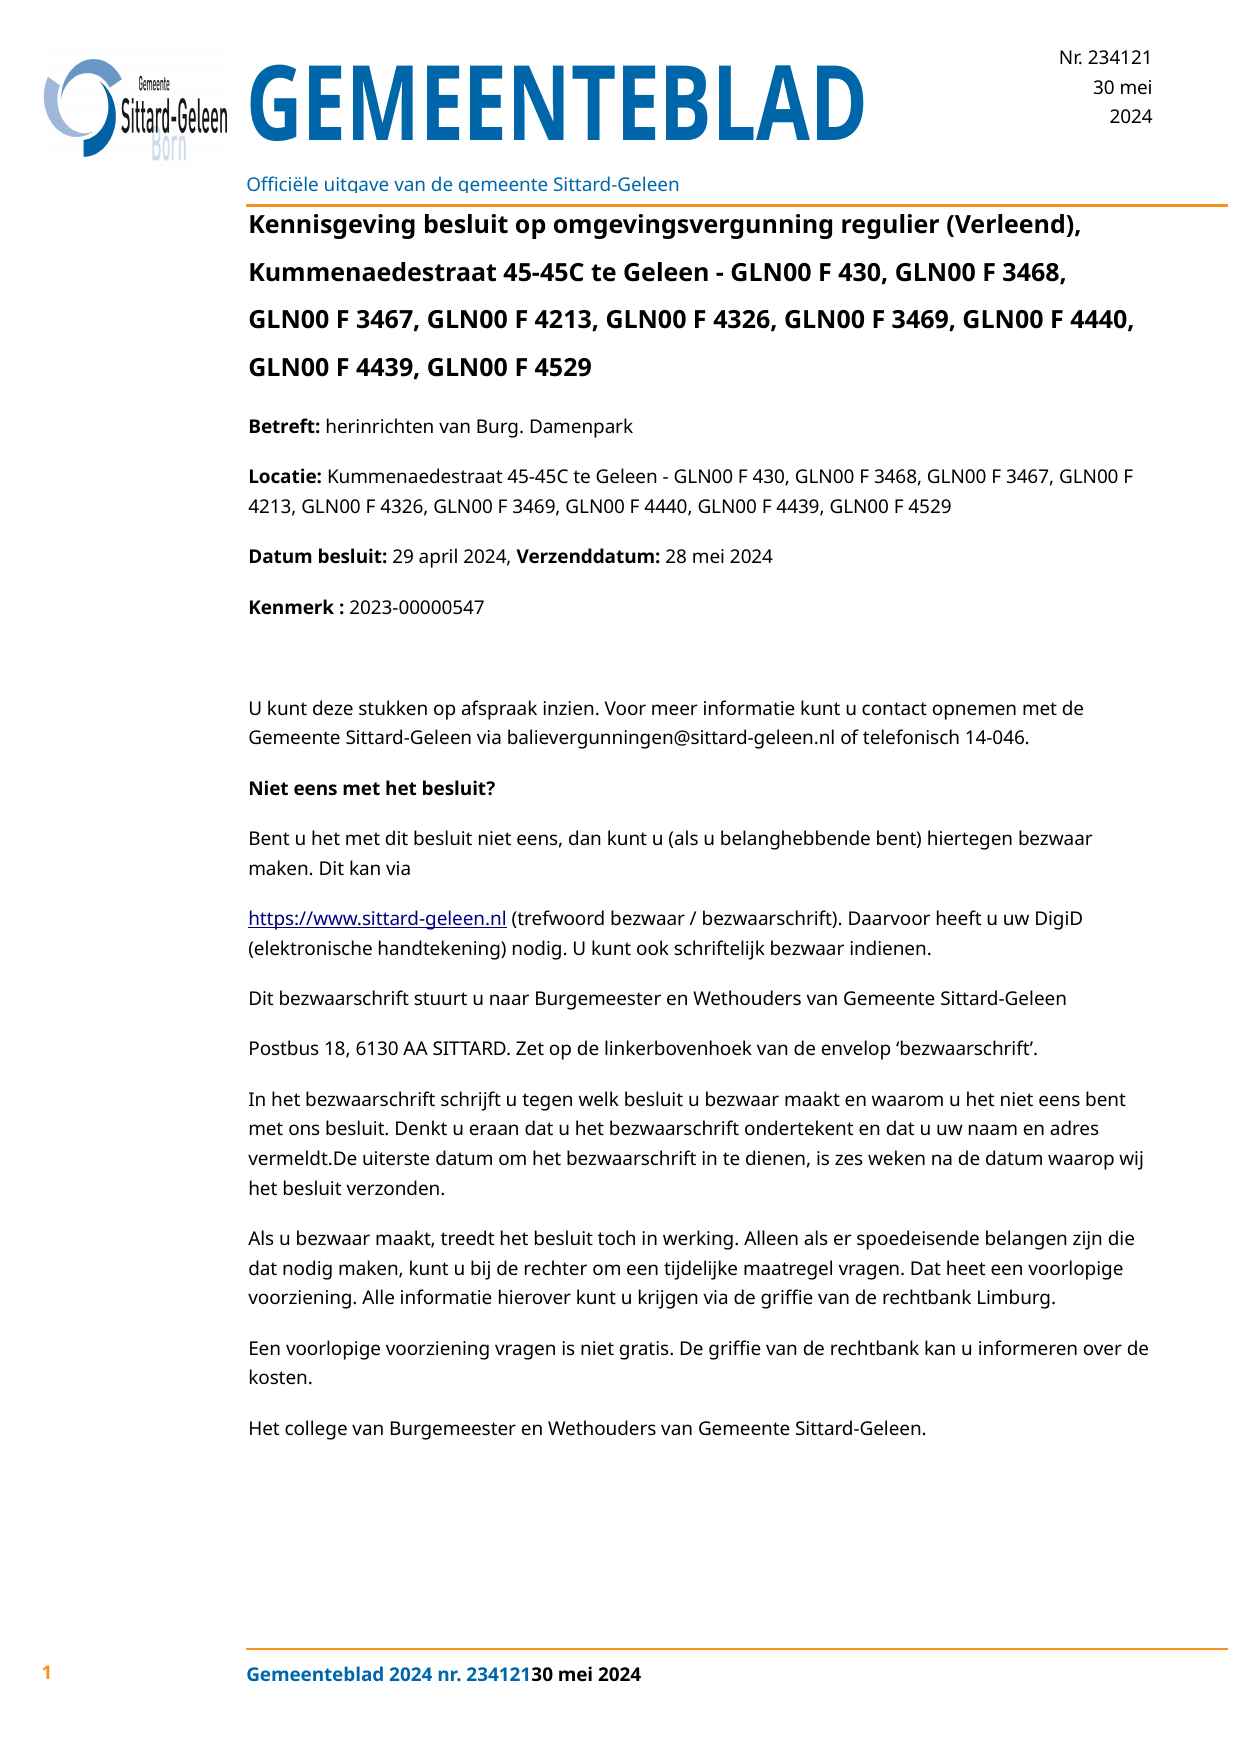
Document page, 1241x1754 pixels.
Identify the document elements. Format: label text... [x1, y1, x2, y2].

text Kennisgeving besluit op omgevingsvergunning regulier (Verleend), Kummenaedestraat 45-45C te Geleen - GLN00 F 430, GLN00 F 3468, GLN00 F 3467, GLN00 F 4213, GLN00 F 4326, GLN00 F 3469, GLN00 F 4440, GLN00 F 4439, GLN00 F 4529 [248, 207, 1152, 384]
text Het college van Burgemeester en Wethouders van Gemeente Sittard-Geleen. [248, 1415, 1152, 1441]
text Betreft: herinrichten van Burg. Damenpark [248, 413, 1152, 439]
text Bent u het met dit besluit niet eens, dan kunt u (als u belanghebbende bent) hiertegen bezwaar maken. Dit kan via [248, 825, 1152, 881]
picture [41, 47, 231, 172]
text Postbus 18, 6130 AA SITTARD. Zet op de linkerbovenhoek van de envelop ‘bezwaarschrift’. [248, 1036, 1152, 1061]
text In het bezwaarschrift schrijft u tegen welk besluit u bezwaar maakt en waarom u het niet eens bent met ons besluit. Denkt u eraan dat u het bezwaarschrift ondertekent en dat u uw naam en adres vermeldt.De uiterste datum om het bezwaarschrift in te dienen, is zes weken na de datum waarop wij het besluit verzonden. [248, 1086, 1152, 1201]
text Niet eens met het besluit? [248, 775, 1152, 801]
text Dit bezwaarschrift stuurt u naar Burgemeester en Wethouders van Gemeente Sittard-Geleen [248, 985, 1152, 1011]
text Als u bezwaar maakt, treedt het besluit toch in werking. Alleen als er spoedeisende belangen zijn die dat nodig maken, kunt u bij de rechter om een tijdelijke maatregel vragen. Dat heet een voorlopige voorziening. Alle informatie hierover kunt u krijgen via de griffie van de rechtbank Limburg. [248, 1225, 1152, 1310]
text Kenmerk : 2023-00000547 [248, 594, 1152, 620]
text Locatie: Kummenaedestraat 45-45C te Geleen - GLN00 F 430, GLN00 F 3468, GLN00 F 3467, GLN00 F 4213, GLN00 F 4326, GLN00 F 3469, GLN00 F 4440, GLN00 F 4439, GLN00 F 4529 [248, 463, 1152, 519]
text U kunt deze stukken op afspraak inzien. Voor meer informatie kunt u contact opnemen met de Gemeente Sittard-Geleen via balievergunningen@sittard-geleen.nl of telefonisch 14-046. [248, 695, 1152, 750]
text Datum besluit: 29 april 2024, Verzenddatum: 28 mei 2024 [248, 543, 1152, 569]
text https://www.sittard-geleen.nl (trefwoord bezwaar / bezwaarschrift). Daarvoor heeft u uw DigiD (elektronische handtekening) nodig. U kunt ook schriftelijk bezwaar indienen. [248, 905, 1152, 961]
text Een voorlopige voorziening vragen is niet gratis. De griffie van de rechtbank kan u informeren over de kosten. [248, 1335, 1152, 1390]
